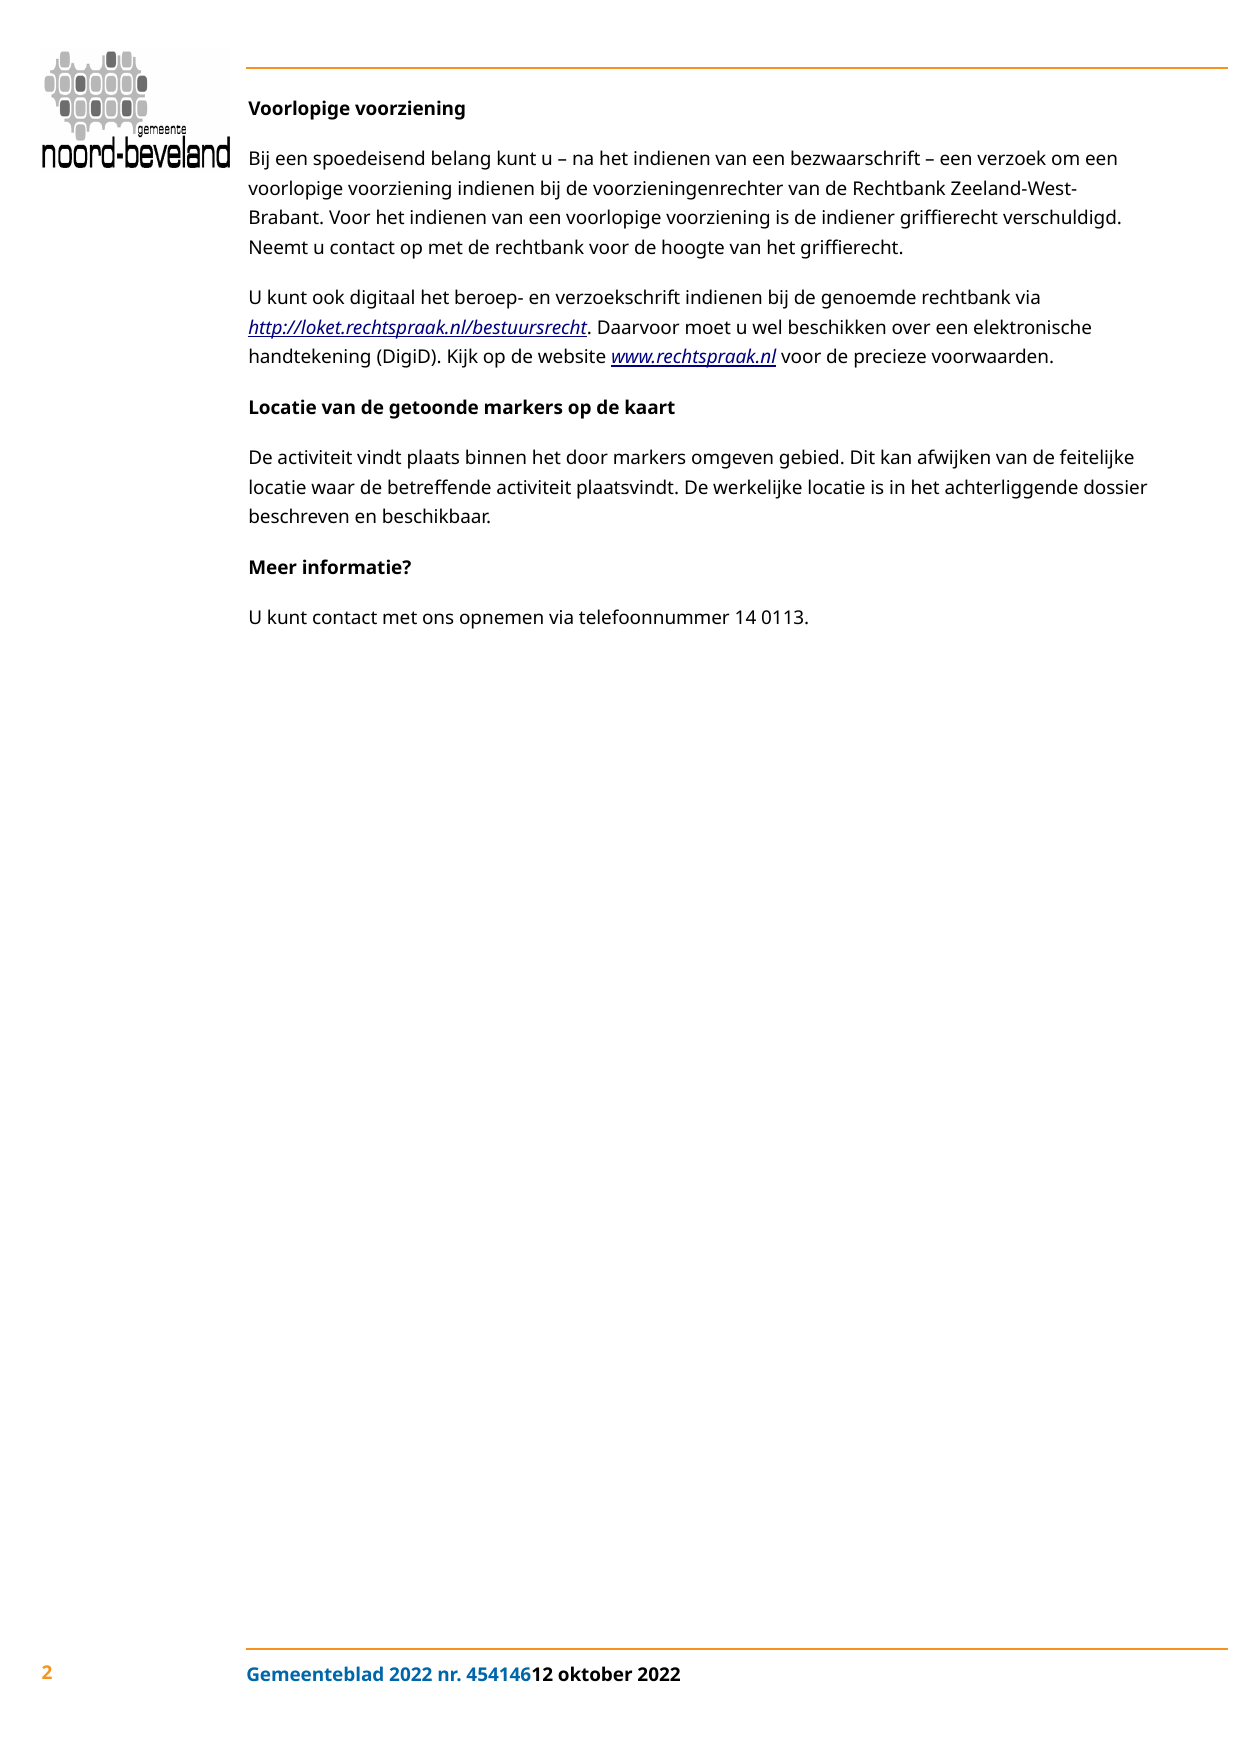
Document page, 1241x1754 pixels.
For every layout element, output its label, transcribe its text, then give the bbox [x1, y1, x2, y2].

text Meer informatie? [248, 554, 1152, 580]
text De activiteit vindt plaats binnen het door markers omgeven gebied. Dit kan afwijken van de feitelijke locatie waar de betreffende activiteit plaatsvindt. De werkelijke locatie is in het achterliggende dossier beschreven en beschikbaar. [248, 444, 1152, 529]
text U kunt contact met ons opnemen via telefoonnummer 14 0113. [248, 604, 1152, 630]
text U kunt ook digitaal het beroep- en verzoekschrift indienen bij de genoemde rechtbank via http://loket.rechtspraak.nl/bestuursrecht. Daarvoor moet u wel beschikken over een elektronische handtekening (DigiD). Kijk op de website www.rechtspraak.nl voor de precieze voorwaarden. [248, 284, 1152, 369]
text Voorlopige voorziening [248, 95, 1152, 121]
text Bij een spoedeisend belang kunt u – na het indienen van een bezwaarschrift – een verzoek om een voorlopige voorziening indienen bij de voorzieningenrechter van de Rechtbank Zeeland-West-Brabant. Voor het indienen van een voorlopige voorziening is de indiener griffierecht verschuldigd. Neemt u contact op met de rechtbank voor de hoogte van het griffierecht. [248, 145, 1152, 260]
picture [41, 47, 231, 172]
text Locatie van de getoonde markers op de kaart [248, 394, 1152, 420]
